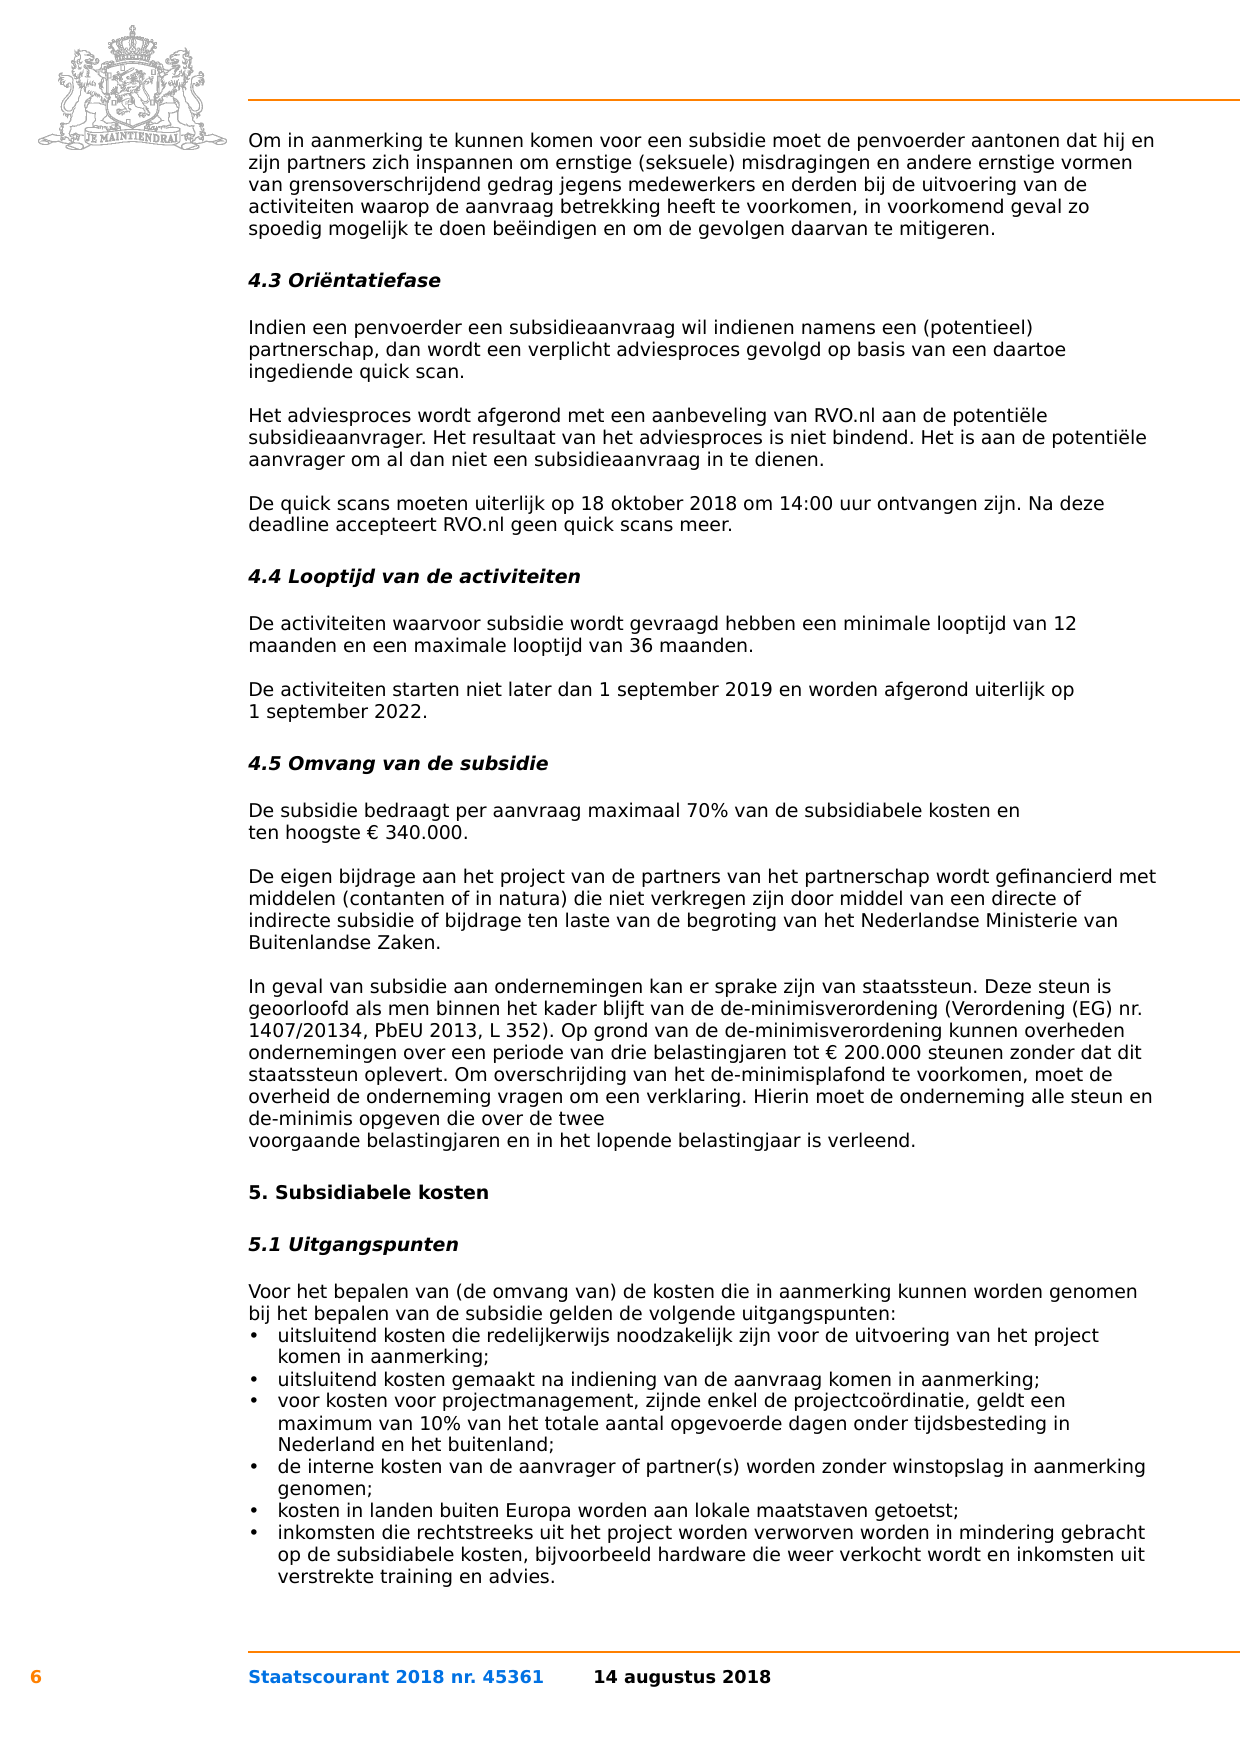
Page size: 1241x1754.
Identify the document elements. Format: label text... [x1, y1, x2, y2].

text • inkomsten die rechtstreeks uit het project worden verworven worden in mindering gebracht op de subsidiabele kosten, bijvoorbeeld hardware die weer verkocht wordt en inkomsten uit verstrekte training en advies. [248, 1522, 1163, 1588]
text • voor kosten voor projectmanagement, zijnde enkel de projectcoördinatie, geldt een maximum van 10% van het totale aantal opgevoerde dagen onder tijdsbesteding in Nederland en het buitenland; [248, 1390, 1163, 1456]
text De eigen bijdrage aan het project van de partners van het partnerschap wordt gefinancierd met middelen (contanten of in natura) die niet verkregen zijn door middel van een directe of indirecte subsidie of bijdrage ten laste van de begroting van het Nederlandse Ministerie van Buitenlandse Zaken. [248, 866, 1163, 954]
text In geval van subsidie aan ondernemingen kan er sprake zijn van staatssteun. Deze steun is geoorloofd als men binnen het kader blijft van de de-minimisverordening (Verordening (EG) nr. 1407/20134, PbEU 2013, L 352). Op grond van de de-minimisverordening kunnen overheden ondernemingen over een periode van drie belastingjaren tot € 200.000 steunen zonder dat dit staatssteun oplevert. Om overschrijding van het de-minimisplafond te voorkomen, moet de overheid de onderneming vragen om een verklaring. Hierin moet de onderneming alle steun en de-minimis opgeven die over de twee [248, 976, 1163, 1129]
text • kosten in landen buiten Europa worden aan lokale maatstaven getoetst; [248, 1500, 1163, 1522]
text • uitsluitend kosten gemaakt na indiening van de aanvraag komen in aanmerking; [248, 1368, 1163, 1390]
text Om in aanmerking te kunnen komen voor een subsidie moet de penvoerder aantonen dat hij en zijn partners zich inspannen om ernstige (seksuele) misdragingen en andere ernstige vormen van grensoverschrijdend gedrag jegens medewerkers en derden bij de uitvoering van de activiteiten waarop de aanvraag betrekking heeft te voorkomen, in voorkomend geval zo spoedig mogelijk te doen beëindigen en om de gevolgen daarvan te mitigeren. [248, 130, 1163, 240]
subtitle 5.1 Uitgangspunten [248, 1233, 1163, 1256]
text De subsidie bedraagt per aanvraag maximaal 70% van de subsidiabele kosten en [248, 800, 1163, 822]
text • de interne kosten van de aanvrager of partner(s) worden zonder winstopslag in aanmerking genomen; [248, 1456, 1163, 1500]
subtitle 4.4 Looptijd van de activiteiten [248, 566, 1163, 588]
subtitle 5. Subsidiabele kosten [248, 1182, 1163, 1203]
text De quick scans moeten uiterlijk op 18 oktober 2018 om 14:00 uur ontvangen zijn. Na deze deadline accepteert RVO.nl geen quick scans meer. [248, 492, 1163, 536]
subtitle 4.5 Omvang van de subsidie [248, 753, 1163, 775]
text Indien een penvoerder een subsidieaanvraag wil indienen namens een (potentieel) partnerschap, dan wordt een verplicht adviesproces gevolgd op basis van een daartoe ingediende quick scan. [248, 317, 1163, 383]
subtitle 4.3 Oriëntatiefase [248, 270, 1163, 292]
text De activiteiten waarvoor subsidie wordt gevraagd hebben een minimale looptijd van 12 maanden en een maximale looptijd van 36 maanden. [248, 613, 1163, 657]
text • uitsluitend kosten die redelijkerwijs noodzakelijk zijn voor de uitvoering van het project komen in aanmerking; [248, 1324, 1163, 1368]
text De activiteiten starten niet later dan 1 september 2019 en worden afgerond uiterlijk op 1 september 2022. [248, 679, 1163, 723]
text ten hoogste € 340.000. [248, 822, 1163, 844]
text Voor het bepalen van (de omvang van) de kosten die in aanmerking kunnen worden genomen bij het bepalen van de subsidie gelden de volgende uitgangspunten: [248, 1281, 1163, 1324]
text Het adviesproces wordt afgerond met een aanbeveling van RVO.nl aan de potentiële subsidieaanvrager. Het resultaat van het adviesproces is niet bindend. Het is aan de potentiële aanvrager om al dan niet een subsidieaanvraag in te dienen. [248, 404, 1163, 471]
picture [38, 25, 227, 150]
text voorgaande belastingjaren en in het lopende belastingjaar is verleend. [248, 1129, 1163, 1152]
